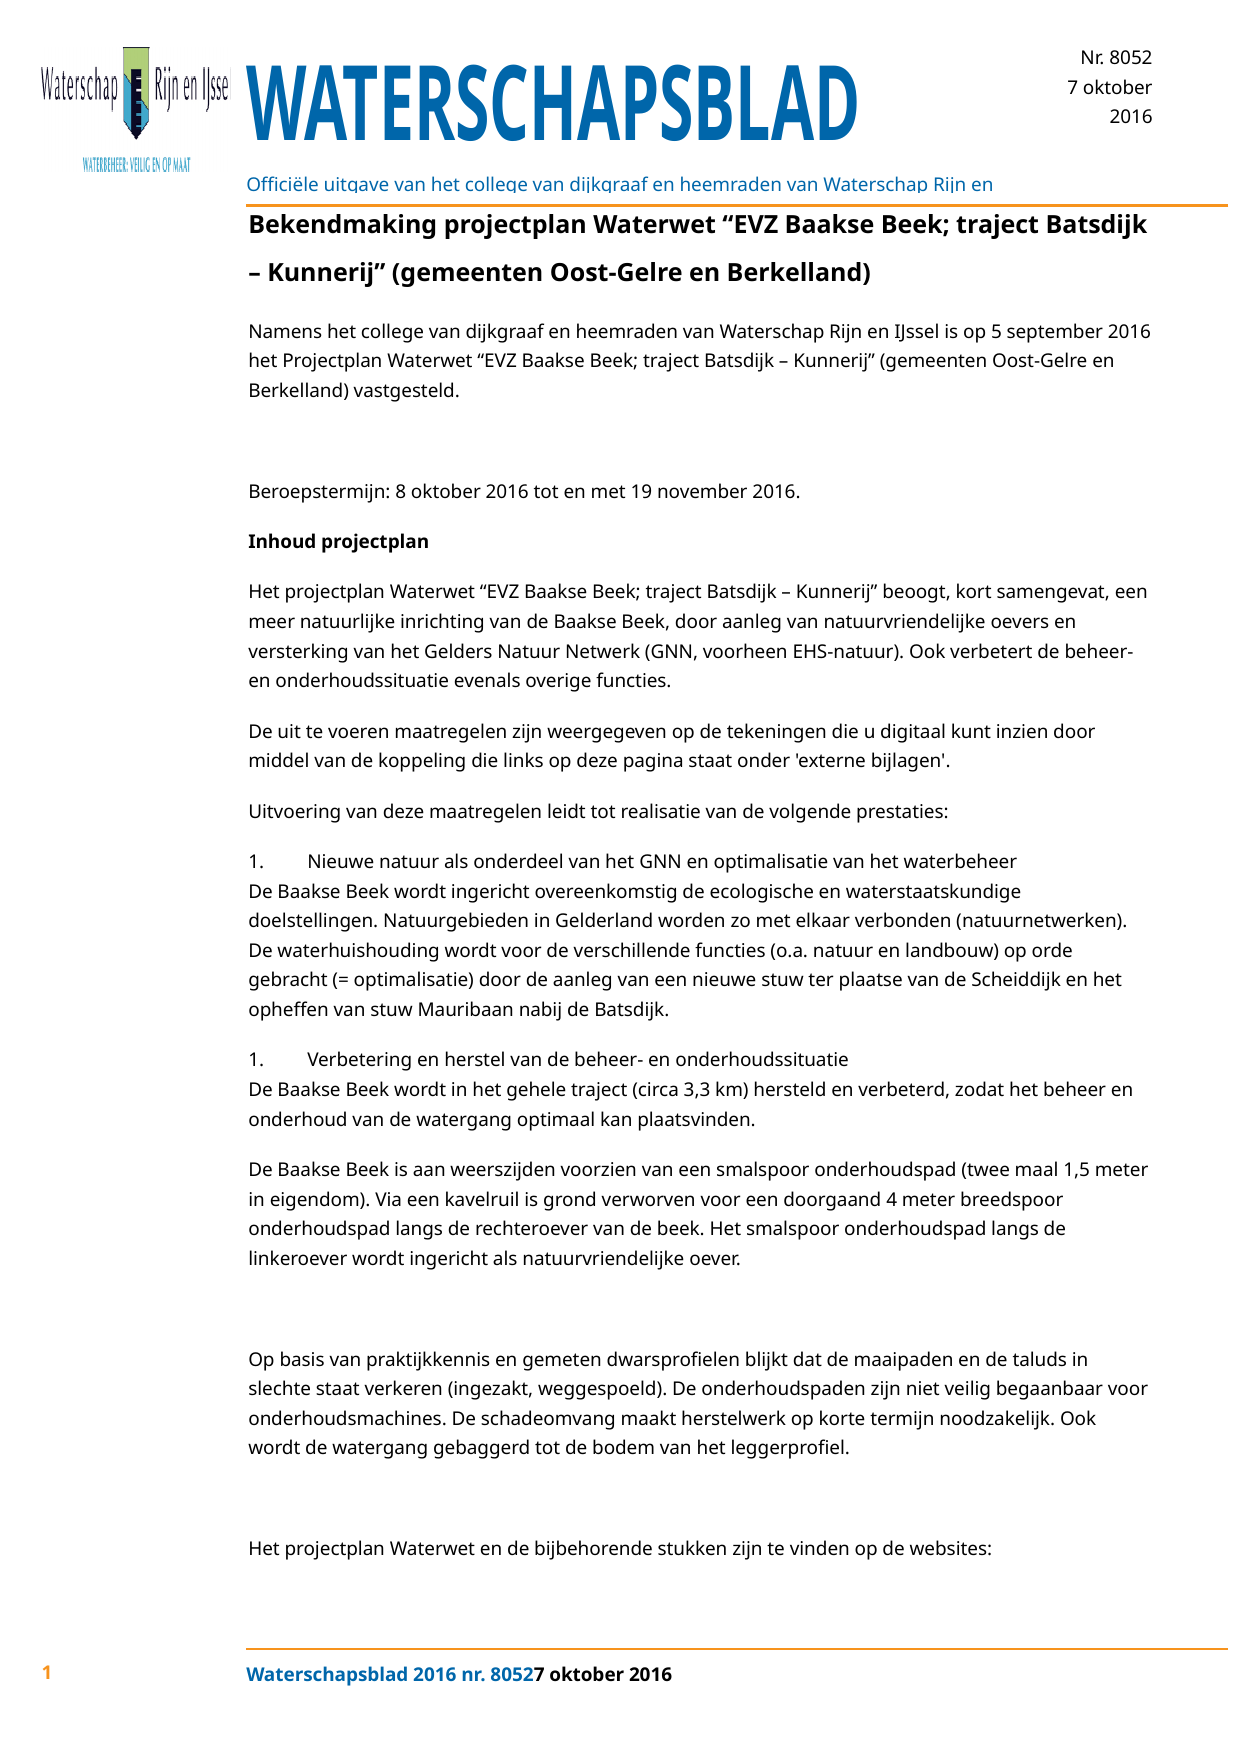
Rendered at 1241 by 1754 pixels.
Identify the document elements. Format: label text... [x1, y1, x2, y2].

list Nieuwe natuur als onderdeel van het GNN en optimalisatie van het waterbeheer [248, 848, 1152, 874]
text Op basis van praktijkkennis en gemeten dwarsprofielen blijkt dat de maaipaden en de taluds in slechte staat verkeren (ingezakt, weggespoeld). De onderhoudspaden zijn niet veilig begaanbaar voor onderhoudsmachines. De schadeomvang maakt herstelwerk op korte termijn noodzakelijk. Ook wordt de watergang gebaggerd tot de bodem van het leggerprofiel. [248, 1346, 1152, 1460]
text De uit te voeren maatregelen zijn weergegeven op de tekeningen die u digitaal kunt inzien door middel van de koppeling die links op deze pagina staat onder 'externe bijlagen'. [248, 718, 1152, 773]
text De Baakse Beek wordt ingericht overeenkomstig de ecologische en waterstaatskundige doelstellingen. Natuurgebieden in Gelderland worden zo met elkaar verbonden (natuurnetwerken). De waterhuishouding wordt voor de verschillende functies (o.a. natuur en landbouw) op orde gebracht (= optimalisatie) door de aanleg van een nieuwe stuw ter plaatse van de Scheiddijk en het opheffen van stuw Mauribaan nabij de Batsdijk. [248, 878, 1152, 1022]
text Het projectplan Waterwet en de bijbehorende stukken zijn te vinden op de websites: [248, 1535, 1152, 1561]
text Uitvoering van deze maatregelen leidt tot realisatie van de volgende prestaties: [248, 798, 1152, 824]
text De Baakse Beek wordt in het gehele traject (circa 3,3 km) hersteld en verbeterd, zodat het beheer en onderhoud van de watergang optimaal kan plaatsvinden. [248, 1076, 1152, 1132]
text De Baakse Beek is aan weerszijden voorzien van een smalspoor onderhoudspad (twee maal 1,5 meter in eigendom). Via een kavelruil is grond verworven voor een doorgaand 4 meter breedspoor onderhoudspad langs de rechteroever van de beek. Het smalspoor onderhoudspad langs de linkeroever wordt ingericht als natuurvriendelijke oever. [248, 1156, 1152, 1271]
text Namens het college van dijkgraaf en heemraden van Waterschap Rijn en IJssel is op 5 september 2016 het Projectplan Waterwet “EVZ Baakse Beek; traject Batsdijk – Kunnerij” (gemeenten Oost-Gelre en Berkelland) vastgesteld. [248, 318, 1152, 403]
list Verbetering en herstel van de beheer- en onderhoudssituatie [248, 1047, 1152, 1072]
picture [41, 47, 231, 172]
text Beroepstermijn: 8 oktober 2016 tot en met 19 november 2016. [248, 478, 1152, 504]
text Bekendmaking projectplan Waterwet “EVZ Baakse Beek; traject Batsdijk – Kunnerij” (gemeenten Oost-Gelre en Berkelland) [248, 207, 1152, 288]
text Het projectplan Waterwet “EVZ Baakse Beek; traject Batsdijk – Kunnerij” beoogt, kort samengevat, een meer natuurlijke inrichting van de Baakse Beek, door aanleg van natuurvriendelijke oevers en versterking van het Gelders Natuur Netwerk (GNN, voorheen EHS-natuur). Ook verbetert de beheer- en onderhoudssituatie evenals overige functies. [248, 579, 1152, 693]
text Inhoud projectplan [248, 528, 1152, 554]
